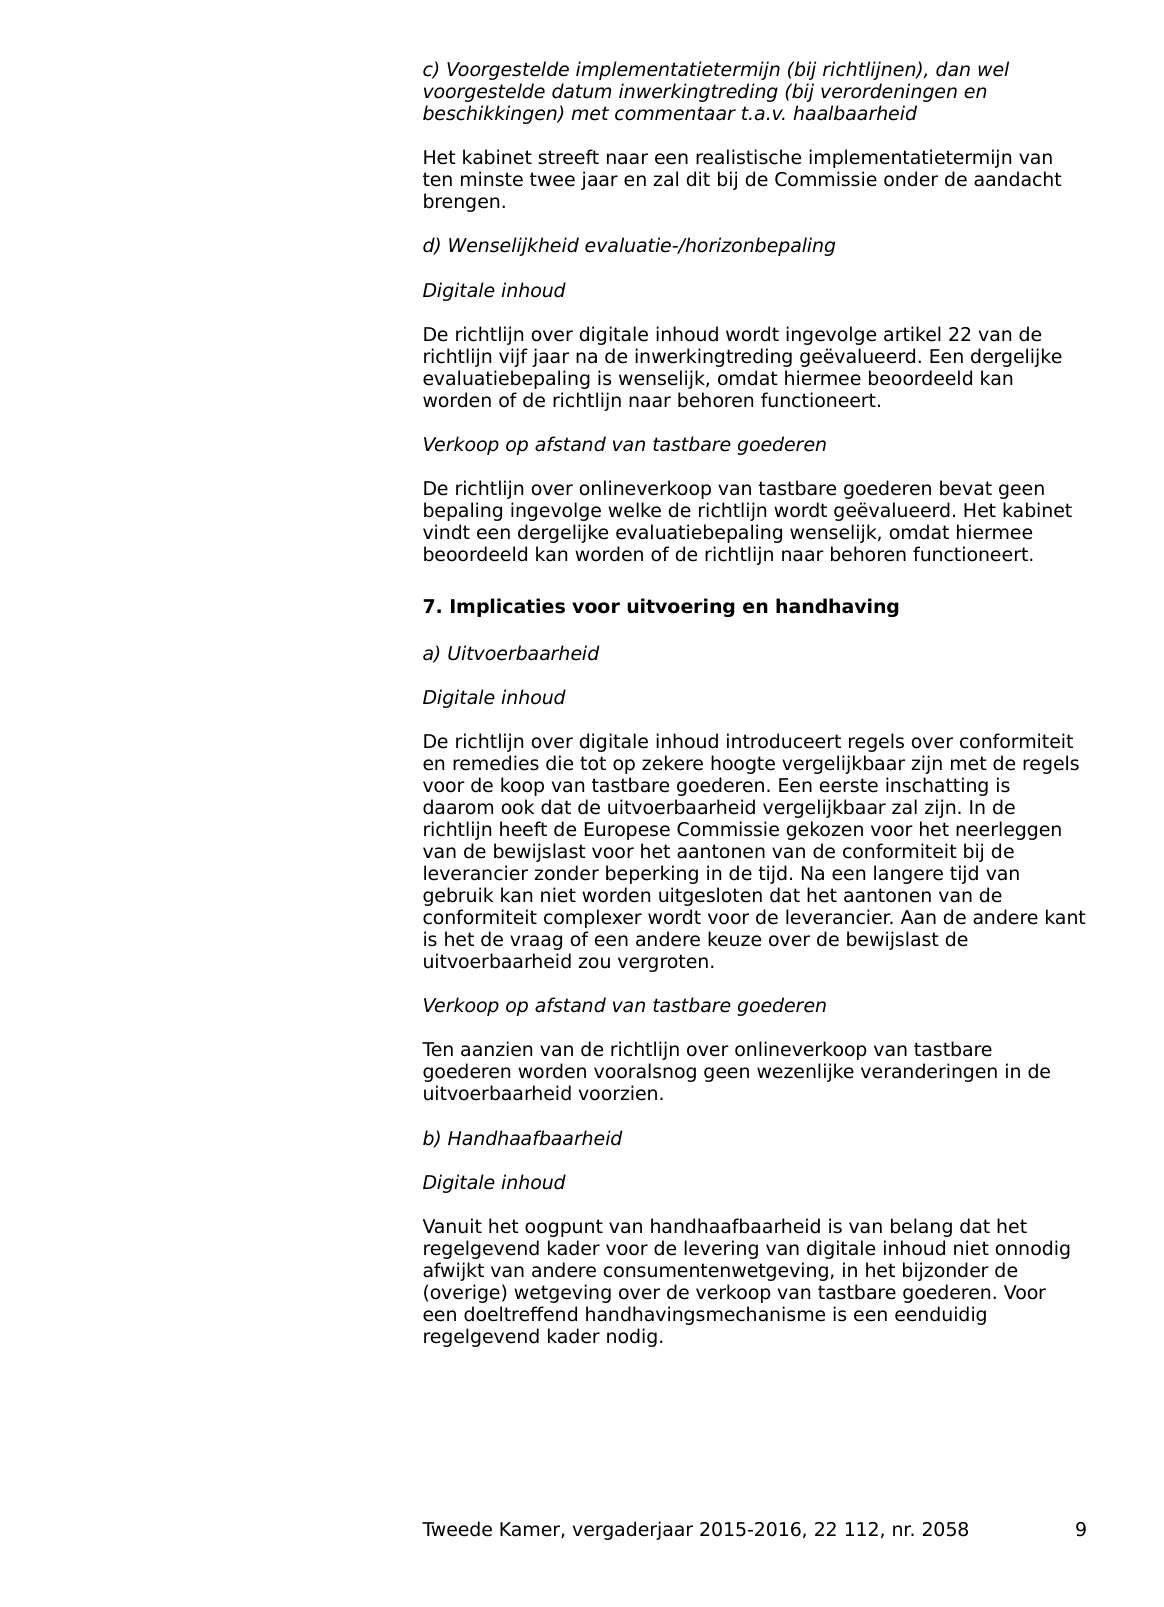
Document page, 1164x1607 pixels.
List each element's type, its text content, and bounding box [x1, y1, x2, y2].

subtitle a) Uitvoerbaarheid [422, 643, 1087, 665]
text De richtlijn over onlineverkoop van tastbare goederen bevat geen bepaling ingevolge welke de richtlijn wordt geëvalueerd. Het kabinet vindt een dergelijke evaluatiebepaling wenselijk, omdat hiermee beoordeeld kan worden of de richtlijn naar behoren functioneert. [422, 478, 1087, 566]
subtitle Digitale inhoud [422, 279, 1087, 301]
subtitle Verkoop op afstand van tastbare goederen [422, 995, 1087, 1017]
text Het kabinet streeft naar een realistische implementatietermijn van ten minste twee jaar en zal dit bij de Commissie onder de aandacht brengen. [422, 147, 1087, 213]
subtitle d) Wenselijkheid evaluatie-/horizonbepaling [422, 235, 1087, 257]
subtitle c) Voorgestelde implementatietermijn (bij richtlijnen), dan wel voorgestelde datum inwerkingtreding (bij verordeningen en beschikkingen) met commentaar t.a.v. haalbaarheid [422, 59, 1087, 125]
subtitle b) Handhaafbaarheid [422, 1127, 1087, 1149]
text Ten aanzien van de richtlijn over onlineverkoop van tastbare goederen worden vooralsnog geen wezenlijke veranderingen in de uitvoerbaarheid voorzien. [422, 1039, 1087, 1105]
text Vanuit het oogpunt van handhaafbaarheid is van belang dat het regelgevend kader voor de levering van digitale inhoud niet onnodig afwijkt van andere consumentenwetgeving, in het bijzonder de (overige) wetgeving over de verkoop van tastbare goederen. Voor een doeltreffend handhavingsmechanisme is een eenduidig regelgevend kader nodig. [422, 1216, 1087, 1348]
subtitle Digitale inhoud [422, 687, 1087, 709]
subtitle Digitale inhoud [422, 1172, 1087, 1193]
subtitle Verkoop op afstand van tastbare goederen [422, 434, 1087, 456]
subtitle 7. Implicaties voor uitvoering en handhaving [422, 596, 1087, 618]
text De richtlijn over digitale inhoud wordt ingevolge artikel 22 van de richtlijn vijf jaar na de inwerkingtreding geëvalueerd. Een dergelijke evaluatiebepaling is wenselijk, omdat hiermee beoordeeld kan worden of de richtlijn naar behoren functioneert. [422, 324, 1087, 412]
text De richtlijn over digitale inhoud introduceert regels over conformiteit en remedies die tot op zekere hoogte vergelijkbaar zijn met de regels voor de koop van tastbare goederen. Een eerste inschatting is daarom ook dat de uitvoerbaarheid vergelijkbaar zal zijn. In de richtlijn heeft de Europese Commissie gekozen voor het neerleggen van de bewijslast voor het aantonen van de conformiteit bij de leverancier zonder beperking in de tijd. Na een langere tijd van gebruik kan niet worden uitgesloten dat het aantonen van de conformiteit complexer wordt voor de leverancier. Aan de andere kant is het de vraag of een andere keuze over de bewijslast de uitvoerbaarheid zou vergroten. [422, 731, 1087, 973]
